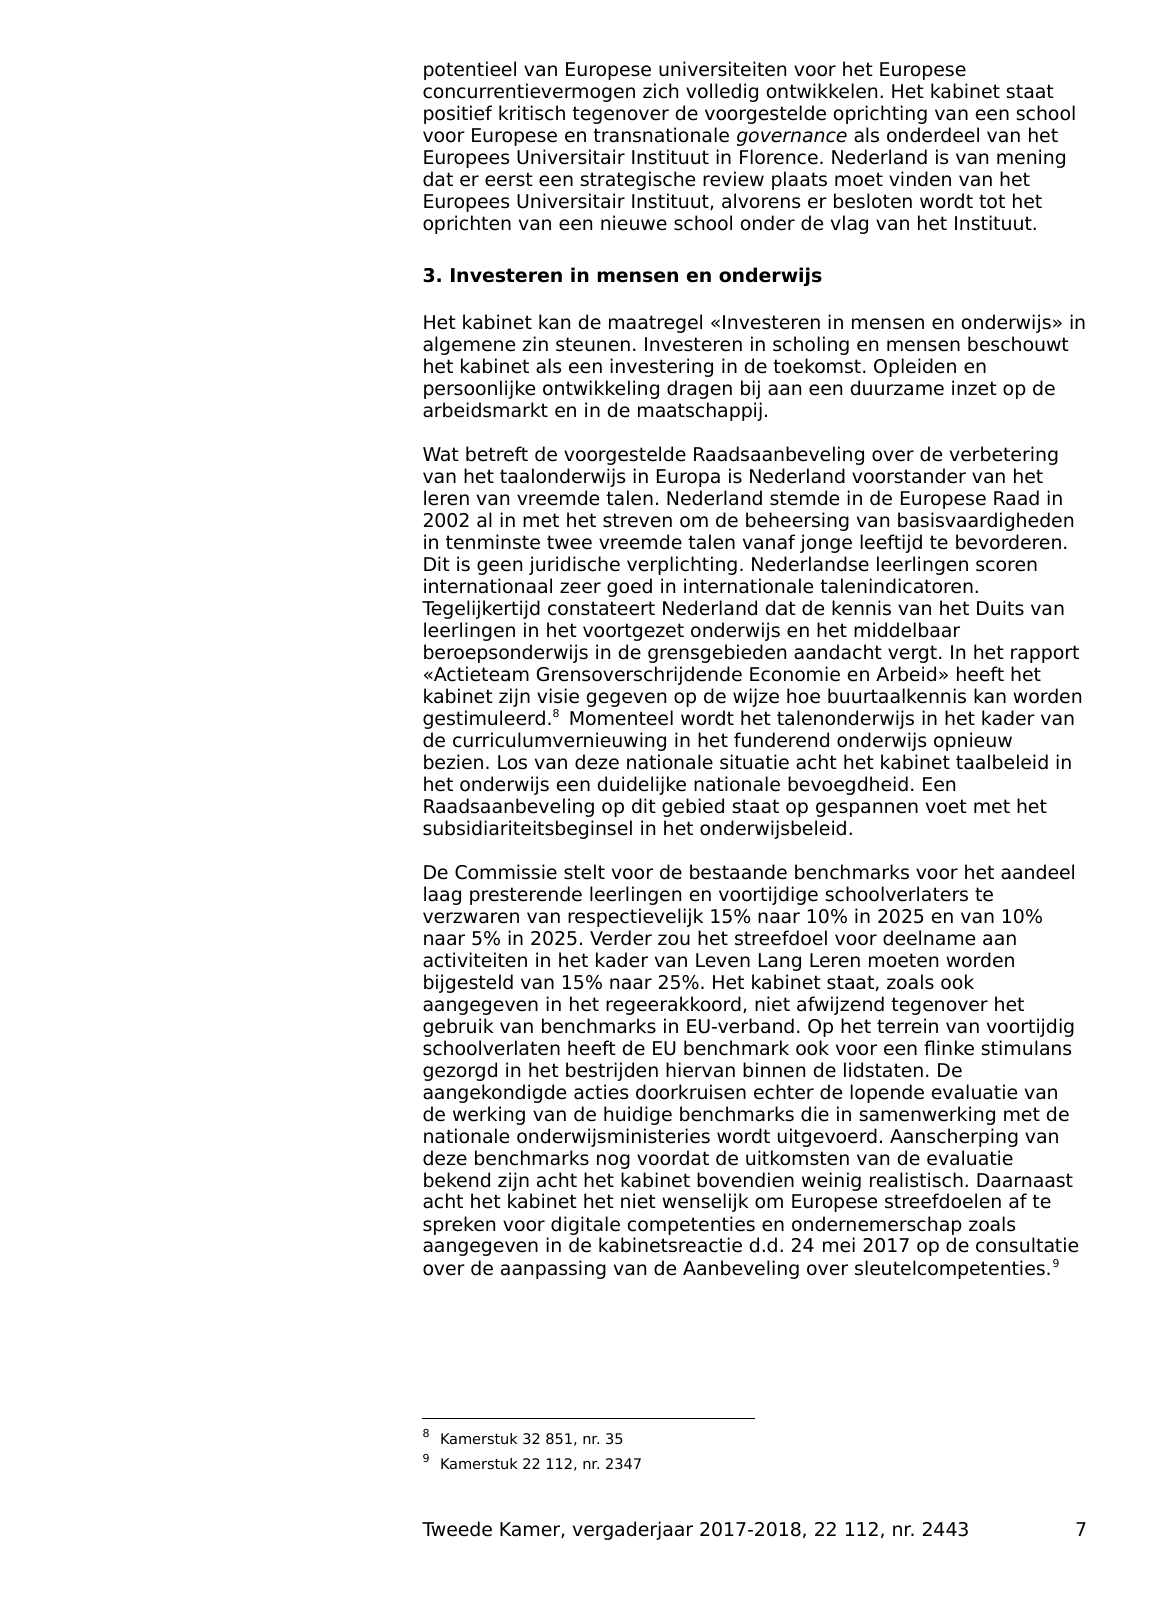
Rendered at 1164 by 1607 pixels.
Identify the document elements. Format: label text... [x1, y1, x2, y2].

text potentieel van Europese universiteiten voor het Europese concurrentievermogen zich volledig ontwikkelen. Het kabinet staat positief kritisch tegenover de voorgestelde oprichting van een school voor Europese en transnationale governance als onderdeel van het Europees Universitair Instituut in Florence. Nederland is van mening dat er eerst een strategische review plaats moet vinden van het Europees Universitair Instituut, alvorens er besloten wordt tot het oprichten van een nieuwe school onder de vlag van het Instituut. [422, 59, 1087, 235]
text Kamerstuk 32 851, nr. 35 [422, 1427, 1087, 1449]
text Wat betreft de voorgestelde Raadsaanbeveling over de verbetering van het taalonderwijs in Europa is Nederland voorstander van het leren van vreemde talen. Nederland stemde in de Europese Raad in 2002 al in met het streven om de beheersing van basisvaardigheden in tenminste twee vreemde talen vanaf jonge leeftijd te bevorderen. Dit is geen juridische verplichting. Nederlandse leerlingen scoren internationaal zeer goed in internationale talenindicatoren. Tegelijkertijd constateert Nederland dat de kennis van het Duits van leerlingen in het voortgezet onderwijs en het middelbaar beroepsonderwijs in de grensgebieden aandacht vergt. In het rapport «Actieteam Grensoverschrijdende Economie en Arbeid» heeft het kabinet zijn visie gegeven op de wijze hoe buurtaalkennis kan worden gestimuleerd. Momenteel wordt het talenonderwijs in het kader van de curriculumvernieuwing in het funderend onderwijs opnieuw bezien. Los van deze nationale situatie acht het kabinet taalbeleid in het onderwijs een duidelijke nationale bevoegdheid. Een Raadsaanbeveling op dit gebied staat op gespannen voet met het subsidiariteitsbeginsel in het onderwijsbeleid. [422, 444, 1087, 839]
text Het kabinet kan de maatregel «Investeren in mensen en onderwijs» in algemene zin steunen. Investeren in scholing en mensen beschouwt het kabinet als een investering in de toekomst. Opleiden en persoonlijke ontwikkeling dragen bij aan een duurzame inzet op de arbeidsmarkt en in de maatschappij. [422, 312, 1087, 422]
text Kamerstuk 22 112, nr. 2347 [422, 1452, 1087, 1474]
subtitle 3. Investeren in mensen en onderwijs [422, 265, 1087, 287]
text De Commissie stelt voor de bestaande benchmarks voor het aandeel laag presterende leerlingen en voortijdige schoolverlaters te verzwaren van respectievelijk 15% naar 10% in 2025 en van 10% naar 5% in 2025. Verder zou het streefdoel voor deelname aan activiteiten in het kader van Leven Lang Leren moeten worden bijgesteld van 15% naar 25%. Het kabinet staat, zoals ook aangegeven in het regeerakkoord, niet afwijzend tegenover het gebruik van benchmarks in EU-verband. Op het terrein van voortijdig schoolverlaten heeft de EU benchmark ook voor een flinke stimulans gezorgd in het bestrijden hiervan binnen de lidstaten. De aangekondigde acties doorkruisen echter de lopende evaluatie van de werking van de huidige benchmarks die in samenwerking met de nationale onderwijsministeries wordt uitgevoerd. Aanscherping van deze benchmarks nog voordat de uitkomsten van de evaluatie bekend zijn acht het kabinet bovendien weinig realistisch. Daarnaast acht het kabinet het niet wenselijk om Europese streefdoelen af te spreken voor digitale competenties en ondernemerschap zoals aangegeven in de kabinetsreactie d.d. 24 mei 2017 op de consultatie over de aanpassing van de Aanbeveling over sleutelcompetenties. [422, 862, 1087, 1279]
